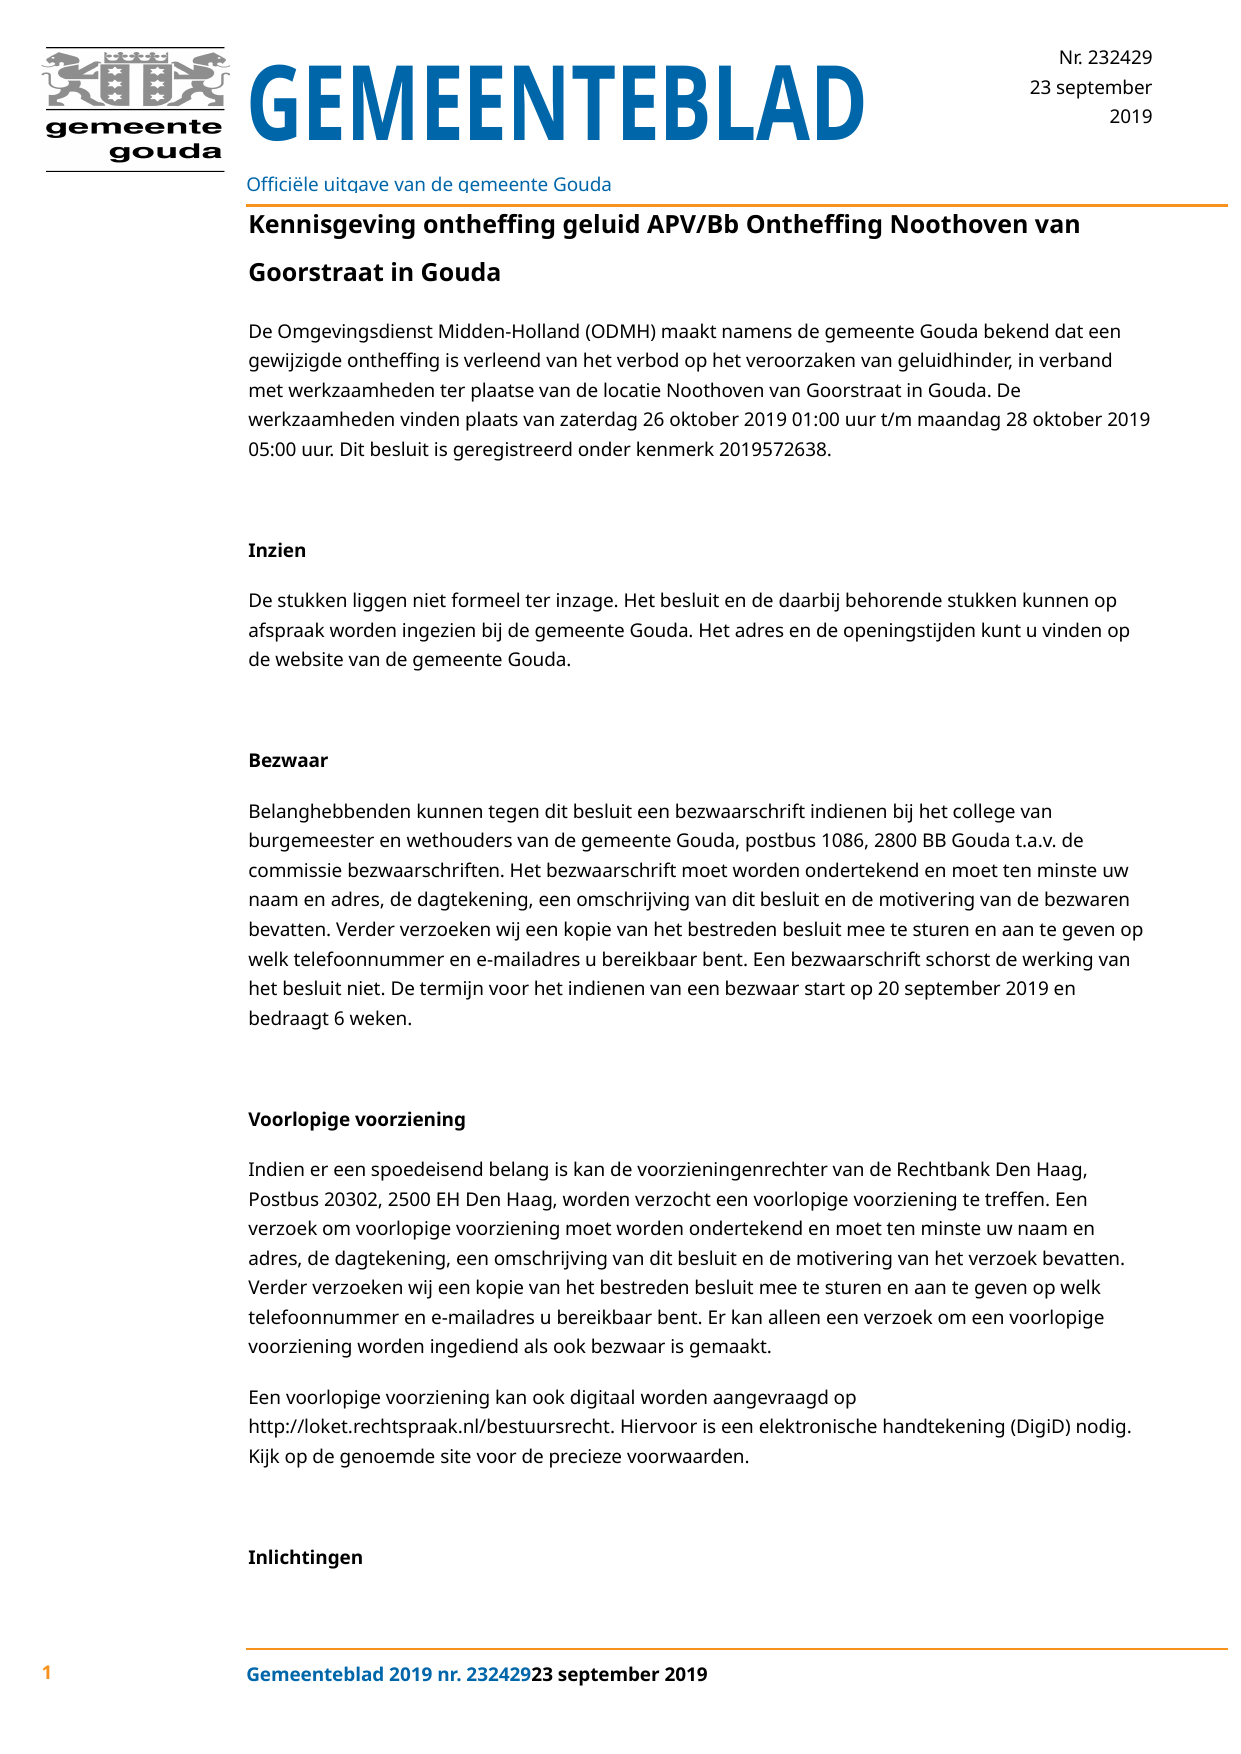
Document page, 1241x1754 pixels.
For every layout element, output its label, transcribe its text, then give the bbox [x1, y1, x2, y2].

text Bezwaar [248, 747, 1152, 773]
picture [41, 47, 231, 172]
text De stukken liggen niet formeel ter inzage. Het besluit en de daarbij behorende stukken kunnen op afspraak worden ingezien bij de gemeente Gouda. Het adres en de openingstijden kunt u vinden op de website van de gemeente Gouda. [248, 587, 1152, 672]
text Inzien [248, 537, 1152, 563]
text Voorlopige voorziening [248, 1106, 1152, 1132]
text Inlichtingen [248, 1544, 1152, 1570]
text Indien er een spoedeisend belang is kan de voorzieningenrechter van de Rechtbank Den Haag, Postbus 20302, 2500 EH Den Haag, worden verzocht een voorlopige voorziening te treffen. Een verzoek om voorlopige voorziening moet worden ondertekend en moet ten minste uw naam en adres, de dagtekening, een omschrijving van dit besluit en de motivering van het verzoek bevatten. Verder verzoeken wij een kopie van het bestreden besluit mee te sturen en aan te geven op welk telefoonnummer en e-mailadres u bereikbaar bent. Er kan alleen een verzoek om een voorlopige voorziening worden ingediend als ook bezwaar is gemaakt. [248, 1156, 1152, 1359]
text Een voorlopige voorziening kan ook digitaal worden aangevraagd op http://loket.rechtspraak.nl/bestuursrecht. Hiervoor is een elektronische handtekening (DigiD) nodig. Kijk op de genoemde site voor de precieze voorwaarden. [248, 1384, 1152, 1469]
text De Omgevingsdienst Midden-Holland (ODMH) maakt namens de gemeente Gouda bekend dat een gewijzigde ontheffing is verleend van het verbod op het veroorzaken van geluidhinder, in verband met werkzaamheden ter plaatse van de locatie Noothoven van Goorstraat in Gouda. De werkzaamheden vinden plaats van zaterdag 26 oktober 2019 01:00 uur t/m maandag 28 oktober 2019 05:00 uur. Dit besluit is geregistreerd onder kenmerk 2019572638. [248, 318, 1152, 462]
text Kennisgeving ontheffing geluid APV/Bb Ontheffing Noothoven van Goorstraat in Gouda [248, 207, 1152, 288]
text Belanghebbenden kunnen tegen dit besluit een bezwaarschrift indienen bij het college van burgemeester en wethouders van de gemeente Gouda, postbus 1086, 2800 BB Gouda t.a.v. de commissie bezwaarschriften. Het bezwaarschrift moet worden ondertekend en moet ten minste uw naam en adres, de dagtekening, een omschrijving van dit besluit en de motivering van de bezwaren bevatten. Verder verzoeken wij een kopie van het bestreden besluit mee te sturen en aan te geven op welk telefoonnummer en e-mailadres u bereikbaar bent. Een bezwaarschrift schorst de werking van het besluit niet. De termijn voor het indienen van een bezwaar start op 20 september 2019 en bedraagt 6 weken. [248, 798, 1152, 1031]
